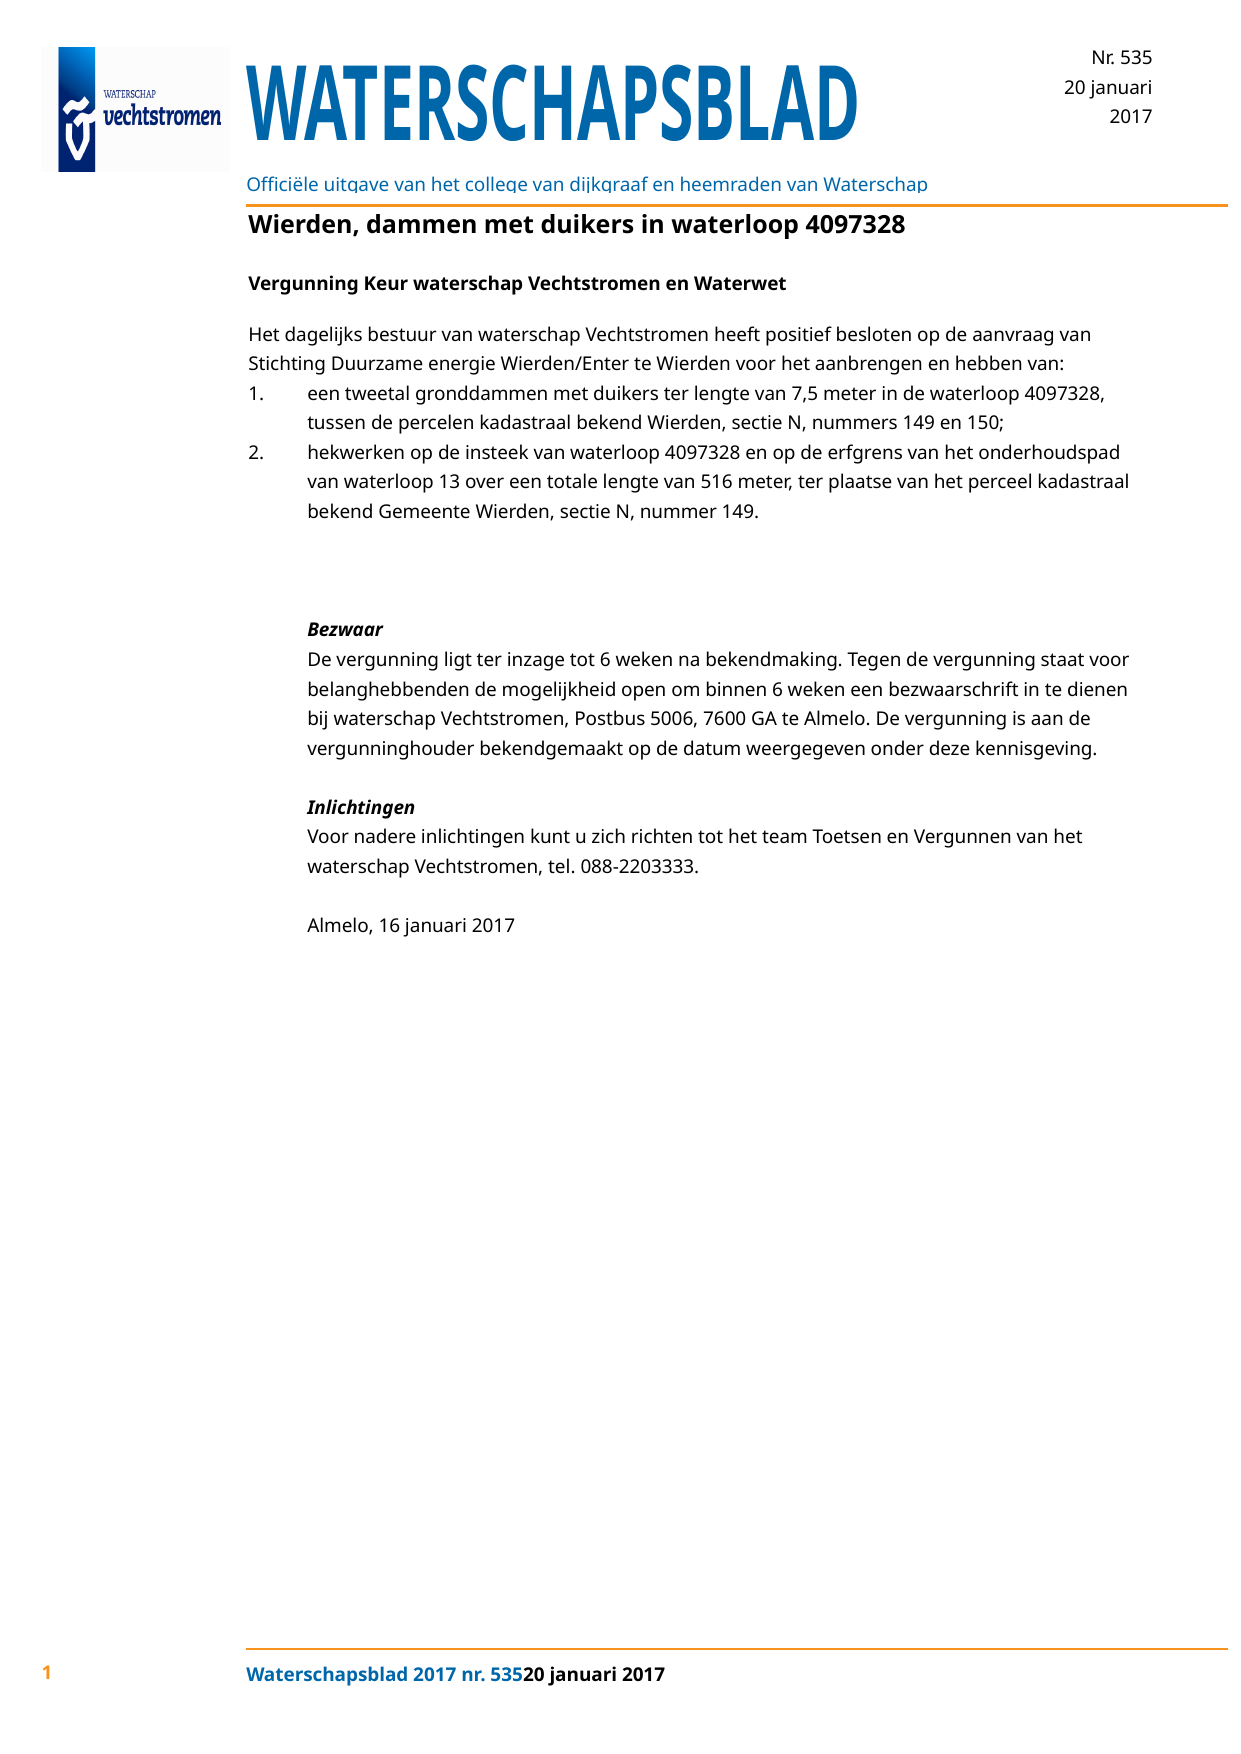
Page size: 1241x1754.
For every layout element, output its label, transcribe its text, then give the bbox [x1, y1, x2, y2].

list De vergunning ligt ter inzage tot 6 weken na bekendmaking. Tegen de vergunning staat voor belanghebbenden de mogelijkheid open om binnen 6 weken een bezwaarschrift in te dienen bij waterschap Vechtstromen, Postbus 5006, 7600 GA te Almelo. De vergunning is aan de vergunninghouder bekendgemaakt op de datum weergegeven onder deze kennisgeving. [248, 646, 1152, 761]
text Het dagelijks bestuur van waterschap Vechtstromen heeft positief besloten op de aanvraag van Stichting Duurzame energie Wierden/Enter te Wierden voor het aanbrengen en hebben van: [248, 321, 1152, 376]
list Voor nadere inlichtingen kunt u zich richten tot het team Toetsen en Vergunnen van het waterschap Vechtstromen, tel. 088-2203333. [248, 824, 1152, 879]
picture [41, 47, 231, 172]
list een tweetal gronddammen met duikers ter lengte van 7,5 meter in de waterloop 4097328, tussen de percelen kadastraal bekend Wierden, sectie N, nummers 149 en 150; [248, 380, 1152, 435]
text Wierden, dammen met duikers in waterloop 4097328 [248, 207, 1152, 241]
list hekwerken op de insteek van waterloop 4097328 en op de erfgrens van het onderhoudspad van waterloop 13 over een totale lengte van 516 meter, ter plaatse van het perceel kadastraal bekend Gemeente Wierden, sectie N, nummer 149. [248, 439, 1152, 524]
list Almelo, 16 januari 2017 [248, 912, 1152, 938]
list Bezwaar [248, 617, 1152, 642]
text Vergunning Keur waterschap Vechtstromen en Waterwet [248, 270, 1152, 296]
list Inlichtingen [248, 794, 1152, 820]
